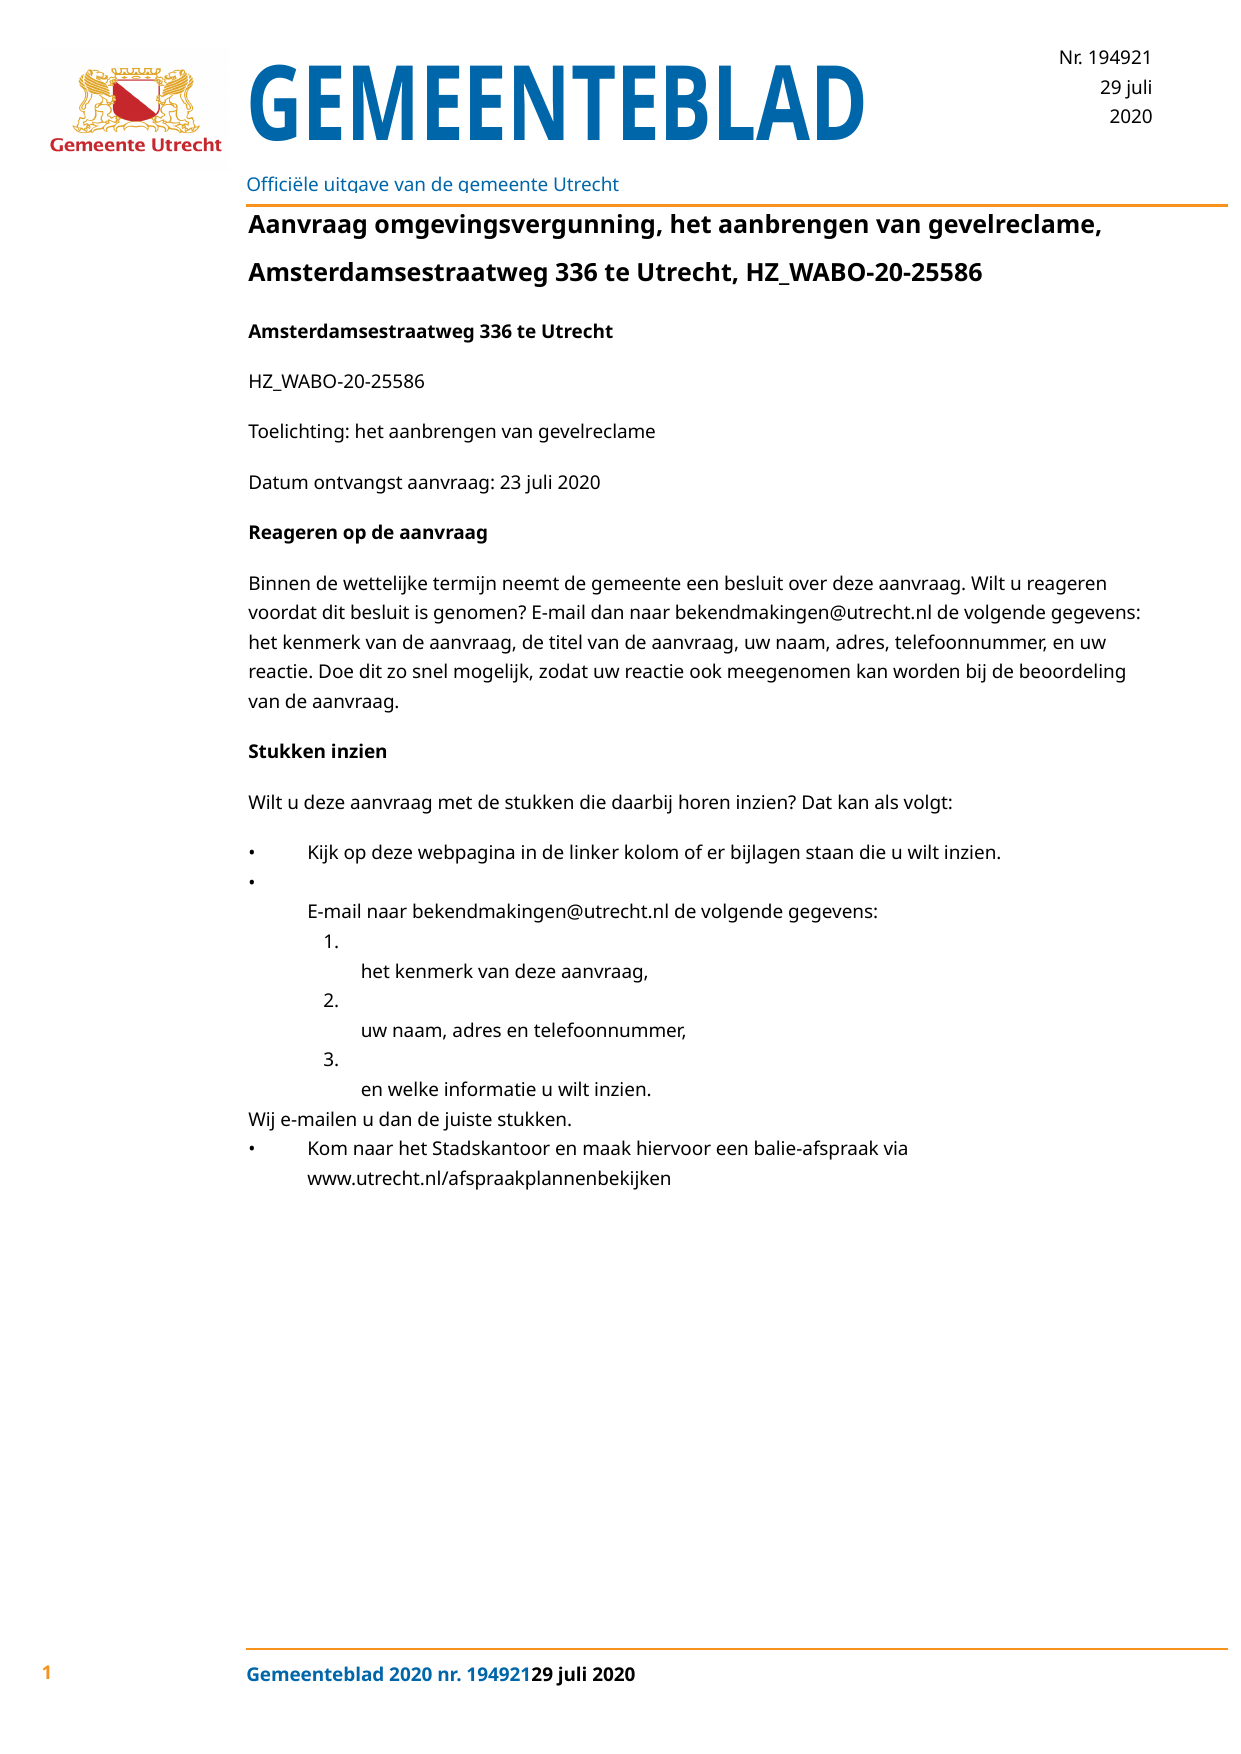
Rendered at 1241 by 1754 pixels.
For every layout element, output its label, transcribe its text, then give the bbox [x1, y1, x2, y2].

text HZ_WABO-20-25586 [248, 368, 1152, 394]
list E-mail naar bekendmakingen@utrecht.nl de volgende gegevens: [248, 899, 1152, 924]
list Kom naar het Stadskantoor en maak hiervoor een balie-afspraak via www.utrecht.nl/afspraakplannenbekijken [248, 1135, 1152, 1191]
text Wij e-mailen u dan de juiste stukken. [248, 1106, 1152, 1132]
list en welke informatie u wilt inzien. [323, 1076, 1152, 1102]
text Datum ontvangst aanvraag: 23 juli 2020 [248, 469, 1152, 495]
list Kijk op deze webpagina in de linker kolom of er bijlagen staan die u wilt inzien. [248, 839, 1152, 865]
text Reageren op de aanvraag [248, 519, 1152, 545]
text Amsterdamsestraatweg 336 te Utrecht [248, 318, 1152, 344]
text Aanvraag omgevingsvergunning, het aanbrengen van gevelreclame, Amsterdamsestraatweg 336 te Utrecht, HZ_WABO-20-25586 [248, 207, 1152, 288]
list het kenmerk van deze aanvraag, [323, 958, 1152, 984]
text Wilt u deze aanvraag met de stukken die daarbij horen inzien? Dat kan als volgt: [248, 789, 1152, 815]
text Stukken inzien [248, 739, 1152, 764]
picture [41, 47, 231, 172]
list uw naam, adres en telefoonnummer, [323, 1017, 1152, 1043]
text Toelichting: het aanbrengen van gevelreclame [248, 419, 1152, 444]
text Binnen de wettelijke termijn neemt de gemeente een besluit over deze aanvraag. Wilt u reageren voordat dit besluit is genomen? E-mail dan naar bekendmakingen@utrecht.nl de volgende gegevens: het kenmerk van de aanvraag, de titel van de aanvraag, uw naam, adres, telefoonnummer, en uw reactie. Doe dit zo snel mogelijk, zodat uw reactie ook meegenomen kan worden bij de beoordeling van de aanvraag. [248, 570, 1152, 714]
